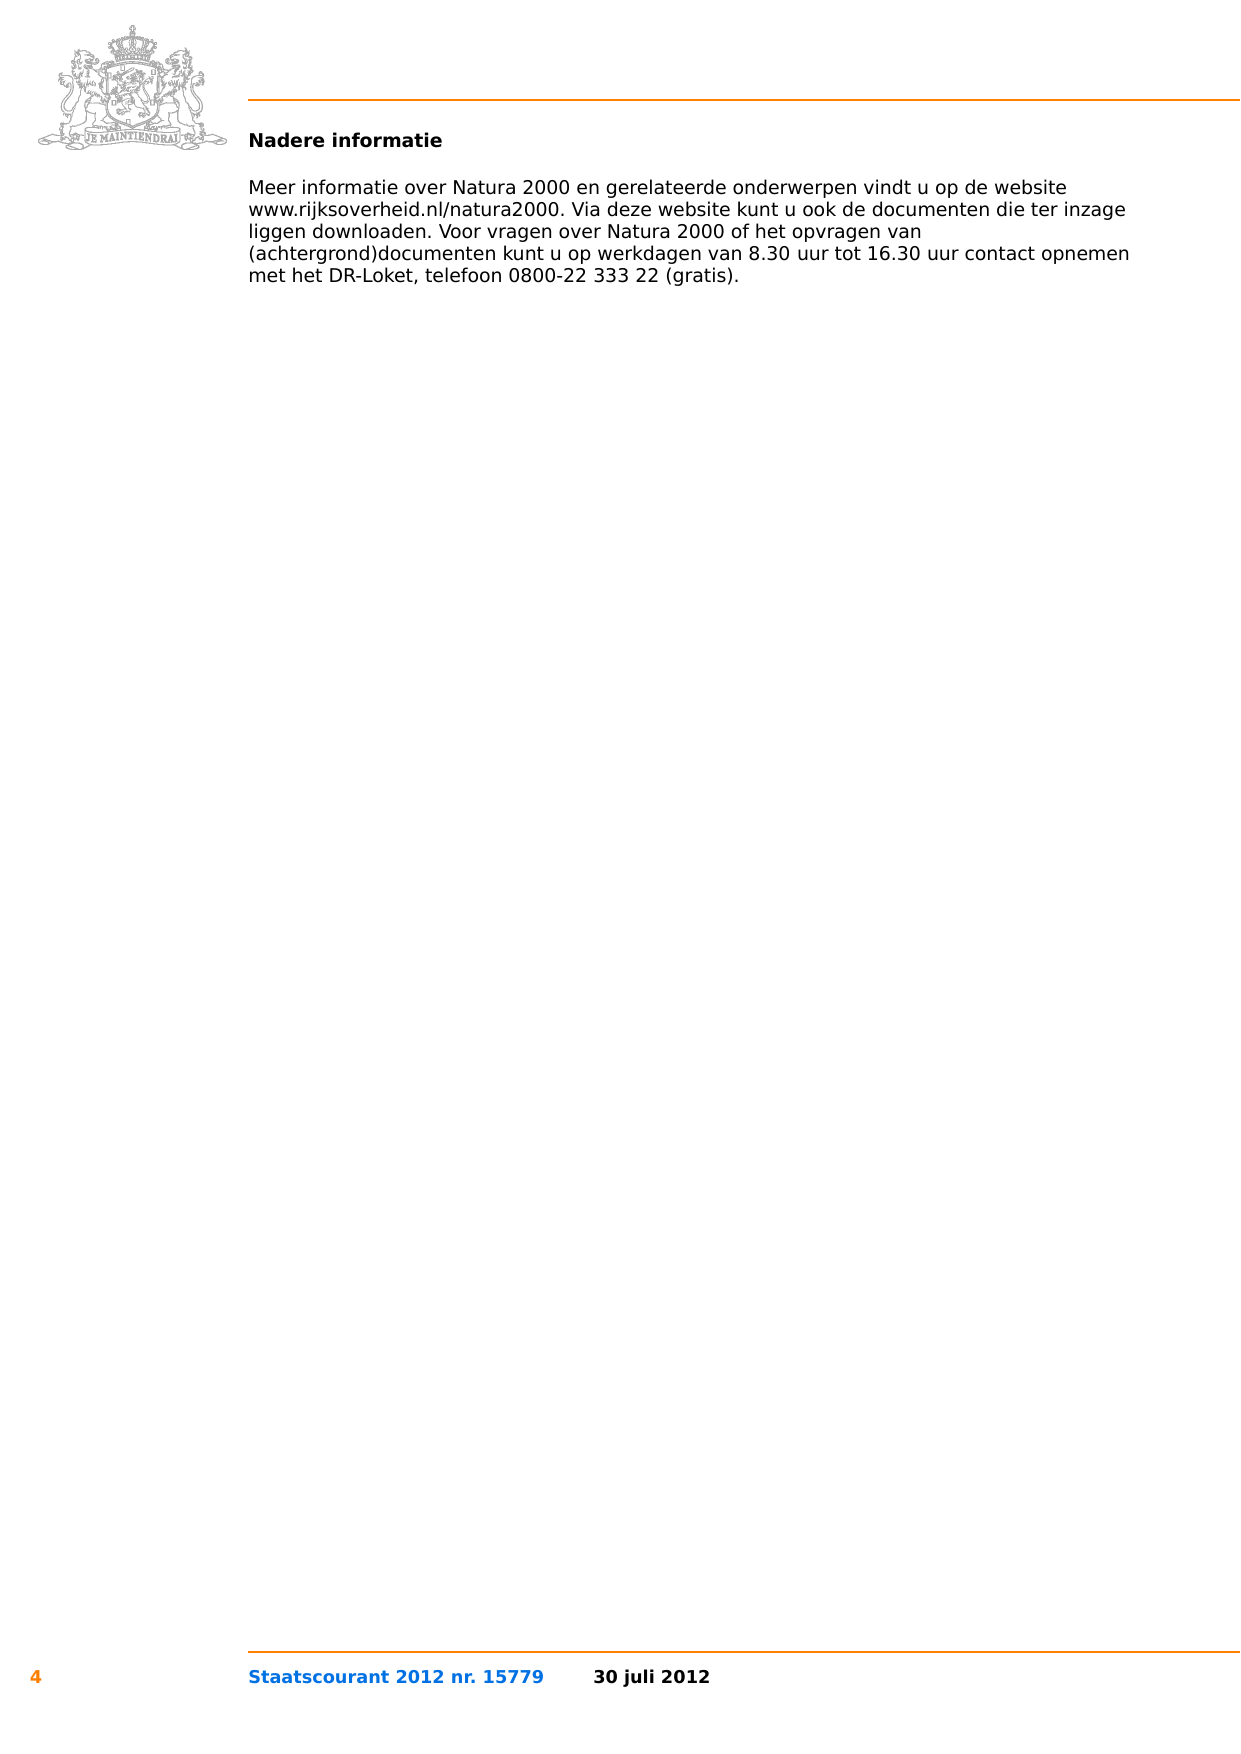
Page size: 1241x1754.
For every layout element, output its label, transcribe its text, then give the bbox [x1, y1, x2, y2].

text Meer informatie over Natura 2000 en gerelateerde onderwerpen vindt u op de website www.rijksoverheid.nl/natura2000. Via deze website kunt u ook de documenten die ter inzage liggen downloaden. Voor vragen over Natura 2000 of het opvragen van (achtergrond)documenten kunt u op werkdagen van 8.30 uur tot 16.30 uur contact opnemen met het DR-Loket, telefoon 0800-22 333 22 (gratis). [248, 177, 1163, 287]
picture [38, 25, 227, 150]
subtitle Nadere informatie [248, 130, 1163, 152]
